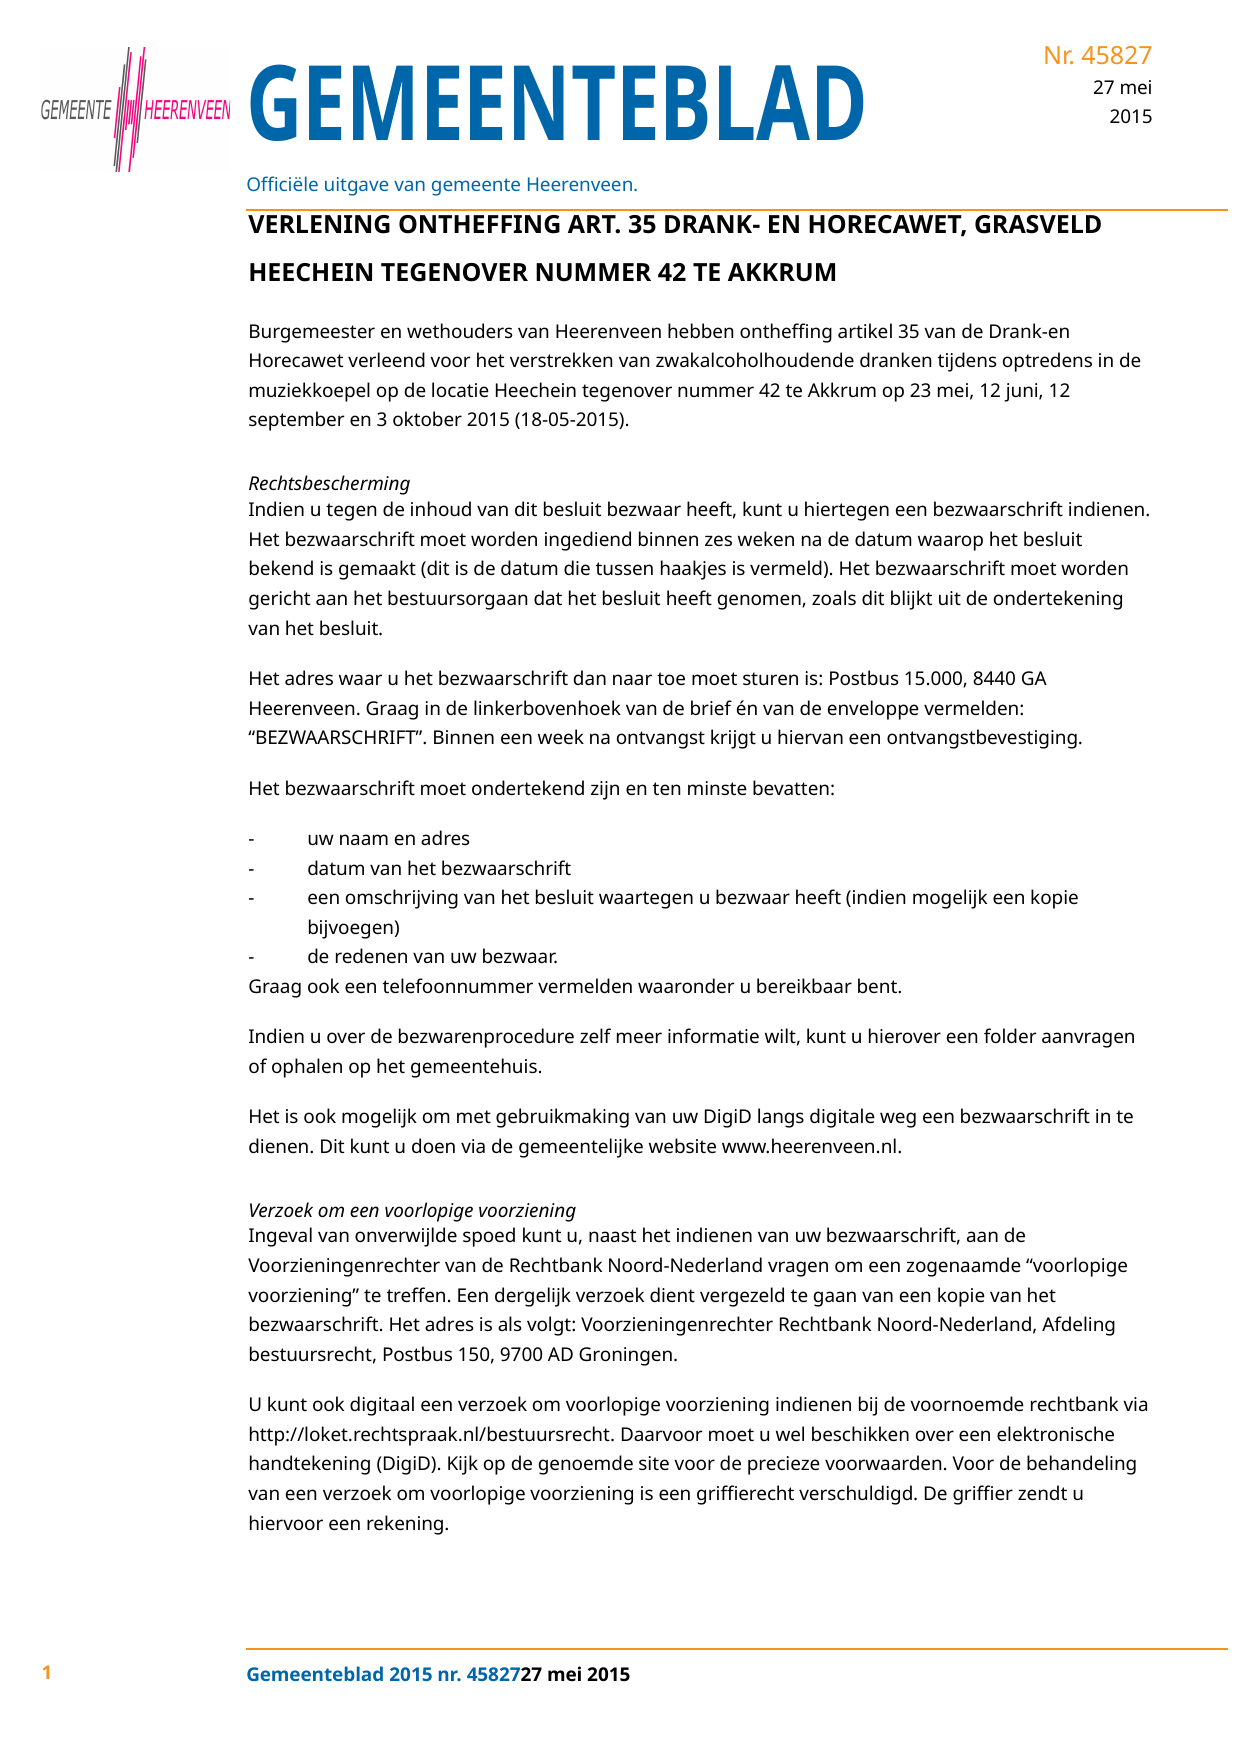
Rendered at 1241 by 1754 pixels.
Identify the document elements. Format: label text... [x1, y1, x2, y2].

list de redenen van uw bezwaar. [248, 943, 1152, 969]
picture [41, 47, 231, 172]
text Ingeval van onverwijlde spoed kunt u, naast het indienen van uw bezwaarschrift, aan de Voorzieningenrechter van de Rechtbank Noord-Nederland vragen om een zogenaamde “voorlopige voorziening” te treffen. Een dergelijk verzoek dient vergezeld te gaan van een kopie van het bezwaarschrift. Het adres is als volgt: Voorzieningenrechter Rechtbank Noord-Nederland, Afdeling bestuursrecht, Postbus 150, 9700 AD Groningen. [248, 1223, 1152, 1367]
list uw naam en adres [248, 825, 1152, 851]
list een omschrijving van het besluit waartegen u bezwaar heeft (indien mogelijk een kopie bijvoegen) [248, 884, 1152, 939]
list datum van het bezwaarschrift [248, 855, 1152, 880]
text Het is ook mogelijk om met gebruikmaking van uw DigiD langs digitale weg een bezwaarschrift in te dienen. Dit kunt u doen via de gemeentelijke website www.heerenveen.nl. [248, 1103, 1152, 1159]
text Het bezwaarschrift moet ondertekend zijn en ten minste bevatten: [248, 775, 1152, 800]
text VERLENING ONTHEFFING ART. 35 DRANK- EN HORECAWET, GRASVELD HEECHEIN TEGENOVER NUMMER 42 TE AKKRUM [248, 211, 1152, 288]
text Graag ook een telefoonnummer vermelden waaronder u bereikbaar bent. [248, 973, 1152, 999]
text Indien u tegen de inhoud van dit besluit bezwaar heeft, kunt u hiertegen een bezwaarschrift indienen. Het bezwaarschrift moet worden ingediend binnen zes weken na de datum waarop het besluit bekend is gemaakt (dit is de datum die tussen haakjes is vermeld). Het bezwaarschrift moet worden gericht aan het bestuursorgaan dat het besluit heeft genomen, zoals dit blijkt uit de ondertekening van het besluit. [248, 496, 1152, 640]
text Het adres waar u het bezwaarschrift dan naar toe moet sturen is: Postbus 15.000, 8440 GA Heerenveen. Graag in de linkerbovenhoek van de brief én van de enveloppe vermelden: “BEZWAARSCHRIFT”. Binnen een week na ontvangst krijgt u hiervan een ontvangstbevestiging. [248, 665, 1152, 750]
text Verzoek om een voorlopige voorziening [248, 1197, 1152, 1223]
text U kunt ook digitaal een verzoek om voorlopige voorziening indienen bij de voornoemde rechtbank via http://loket.rechtspraak.nl/bestuursrecht. Daarvoor moet u wel beschikken over een elektronische handtekening (DigiD). Kijk op de genoemde site voor de precieze voorwaarden. Voor de behandeling van een verzoek om voorlopige voorziening is een griffierecht verschuldigd. De griffier zendt u hiervoor een rekening. [248, 1391, 1152, 1536]
text Burgemeester en wethouders van Heerenveen hebben ontheffing artikel 35 van de Drank-en Horecawet verleend voor het verstrekken van zwakalcoholhoudende dranken tijdens optredens in de muziekkoepel op de locatie Heechein tegenover nummer 42 te Akkrum op 23 mei, 12 juni, 12 september en 3 oktober 2015 (18-05-2015). [248, 318, 1152, 432]
text Indien u over de bezwarenprocedure zelf meer informatie wilt, kunt u hierover een folder aanvragen of ophalen op het gemeentehuis. [248, 1023, 1152, 1079]
text Rechtsbescherming [248, 471, 1152, 496]
